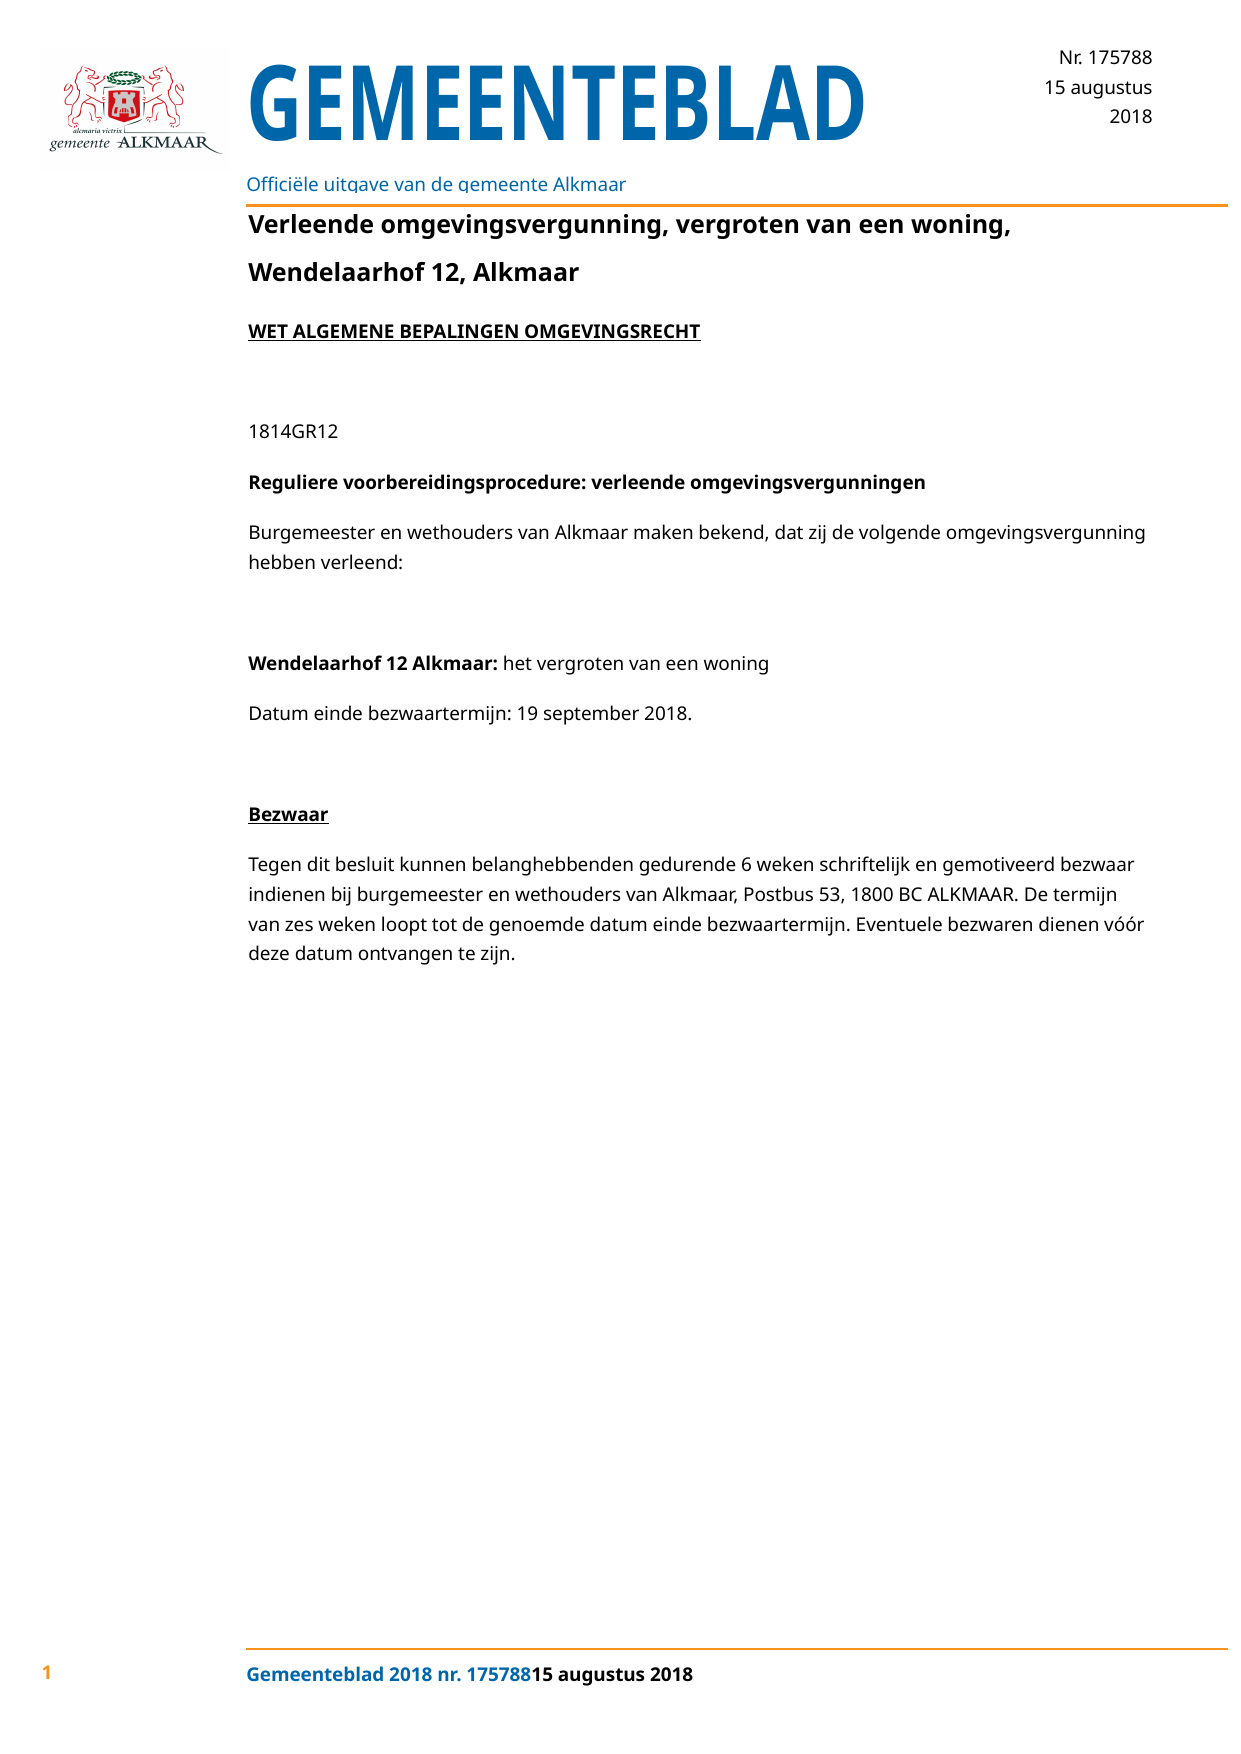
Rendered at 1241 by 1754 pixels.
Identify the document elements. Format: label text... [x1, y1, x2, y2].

text Wendelaarhof 12 Alkmaar: het vergroten van een woning [248, 650, 1152, 676]
text Burgemeester en wethouders van Alkmaar maken bekend, dat zij de volgende omgevingsvergunning hebben verleend: [248, 519, 1152, 575]
text Datum einde bezwaartermijn: 19 september 2018. [248, 700, 1152, 726]
text Verleende omgevingsvergunning, vergroten van een woning, Wendelaarhof 12, Alkmaar [248, 207, 1152, 288]
text Tegen dit besluit kunnen belanghebbenden gedurende 6 weken schriftelijk en gemotiveerd bezwaar indienen bij burgemeester en wethouders van Alkmaar, Postbus 53, 1800 BC ALKMAAR. De termijn van zes weken loopt tot de genoemde datum einde bezwaartermijn. Eventuele bezwaren dienen vóór deze datum ontvangen te zijn. [248, 852, 1152, 966]
text 1814GR12 [248, 419, 1152, 444]
text Bezwaar [248, 801, 1152, 827]
text WET ALGEMENE BEPALINGEN OMGEVINGSRECHT [248, 318, 1152, 344]
picture [41, 47, 231, 172]
text Reguliere voorbereidingsprocedure: verleende omgevingsvergunningen [248, 469, 1152, 495]
